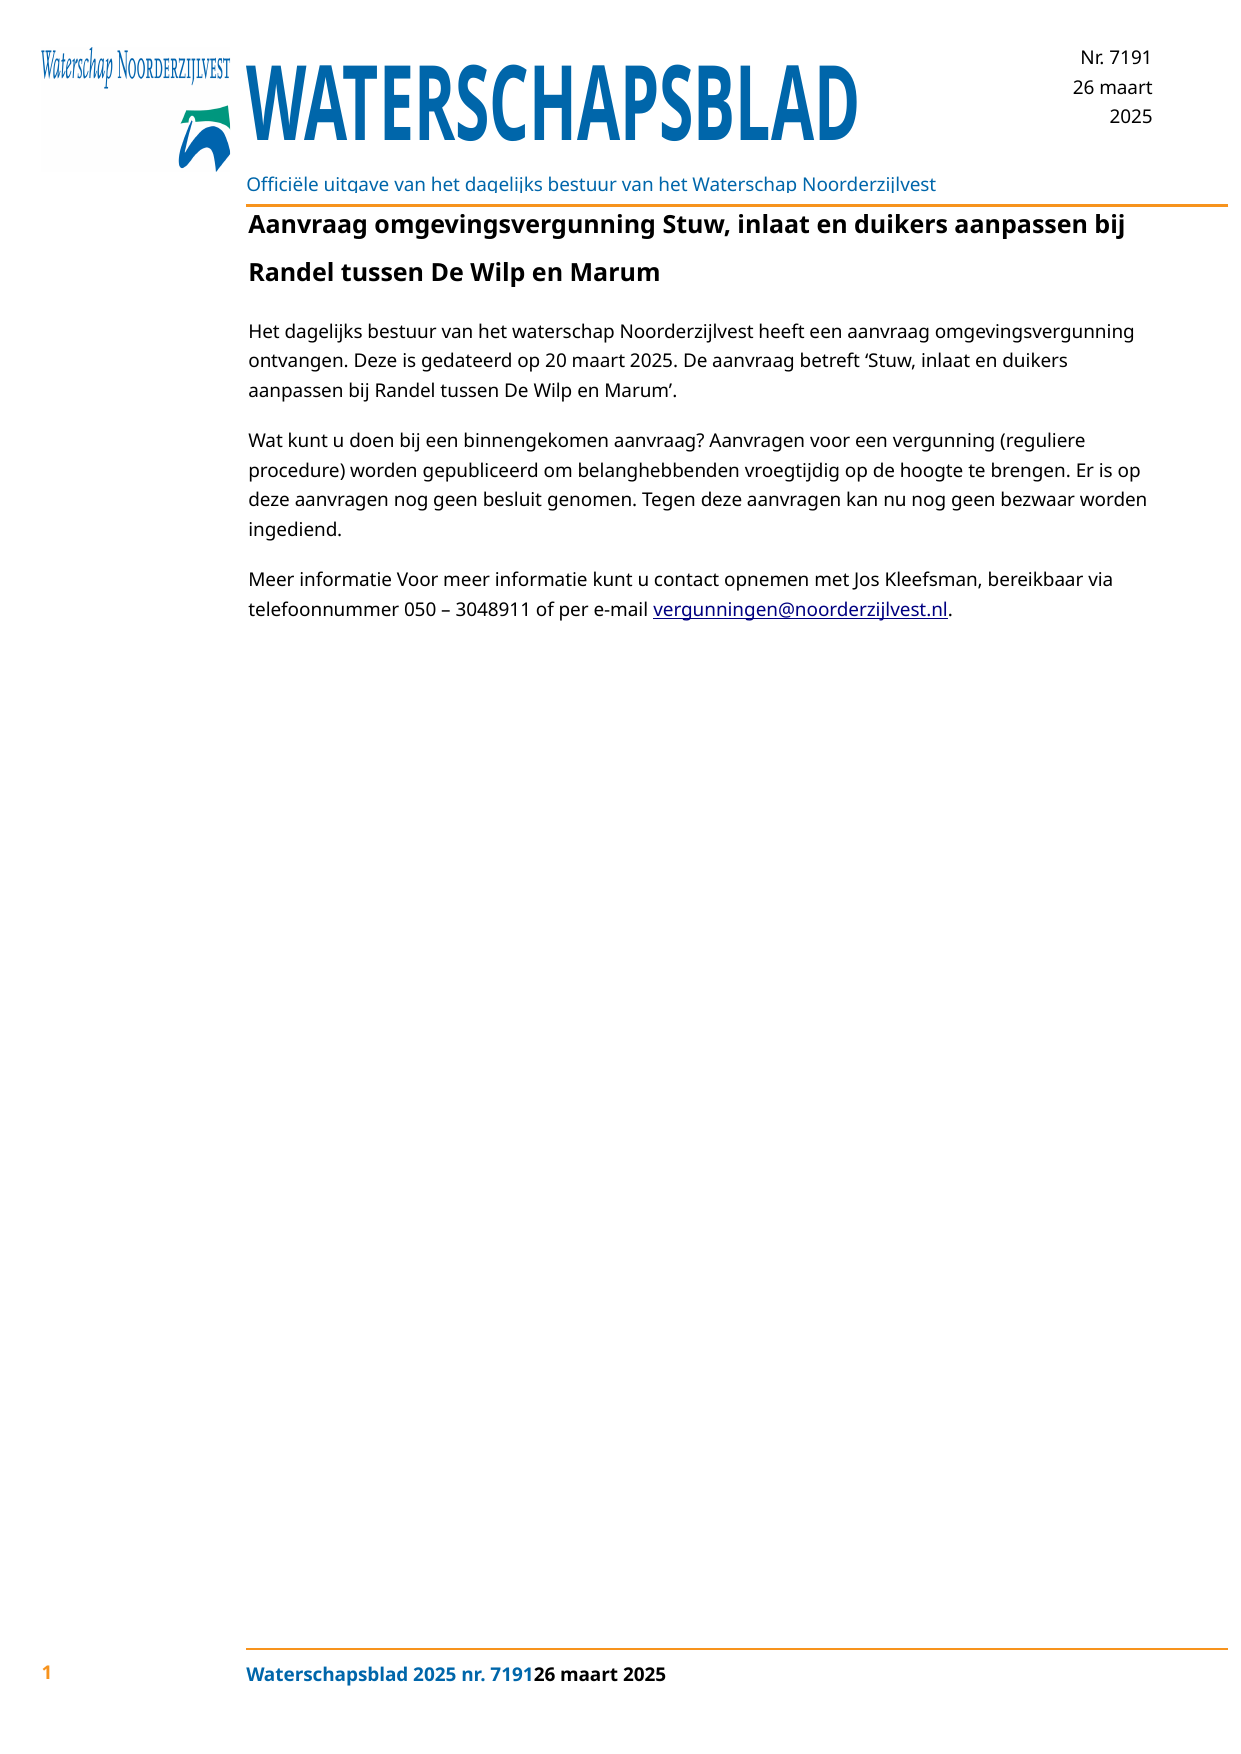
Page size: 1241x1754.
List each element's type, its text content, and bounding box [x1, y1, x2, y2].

text Aanvraag omgevingsvergunning Stuw, inlaat en duikers aanpassen bij Randel tussen De Wilp en Marum [248, 207, 1152, 288]
text Wat kunt u doen bij een binnengekomen aanvraag? Aanvragen voor een vergunning (reguliere procedure) worden gepubliceerd om belanghebbenden vroegtijdig op de hoogte te brengen. Er is op deze aanvragen nog geen besluit genomen. Tegen deze aanvragen kan nu nog geen bezwaar worden ingediend. [248, 427, 1152, 542]
text Meer informatie Voor meer informatie kunt u contact opnemen met Jos Kleefsman, bereikbaar via telefoonnummer 050 – 3048911 of per e-mail vergunningen@noorderzijlvest.nl. [248, 567, 1152, 622]
text Het dagelijks bestuur van het waterschap Noorderzijlvest heeft een aanvraag omgevingsvergunning ontvangen. Deze is gedateerd op 20 maart 2025. De aanvraag betreft ‘Stuw, inlaat en duikers aanpassen bij Randel tussen De Wilp en Marum’. [248, 318, 1152, 403]
picture [41, 47, 231, 172]
